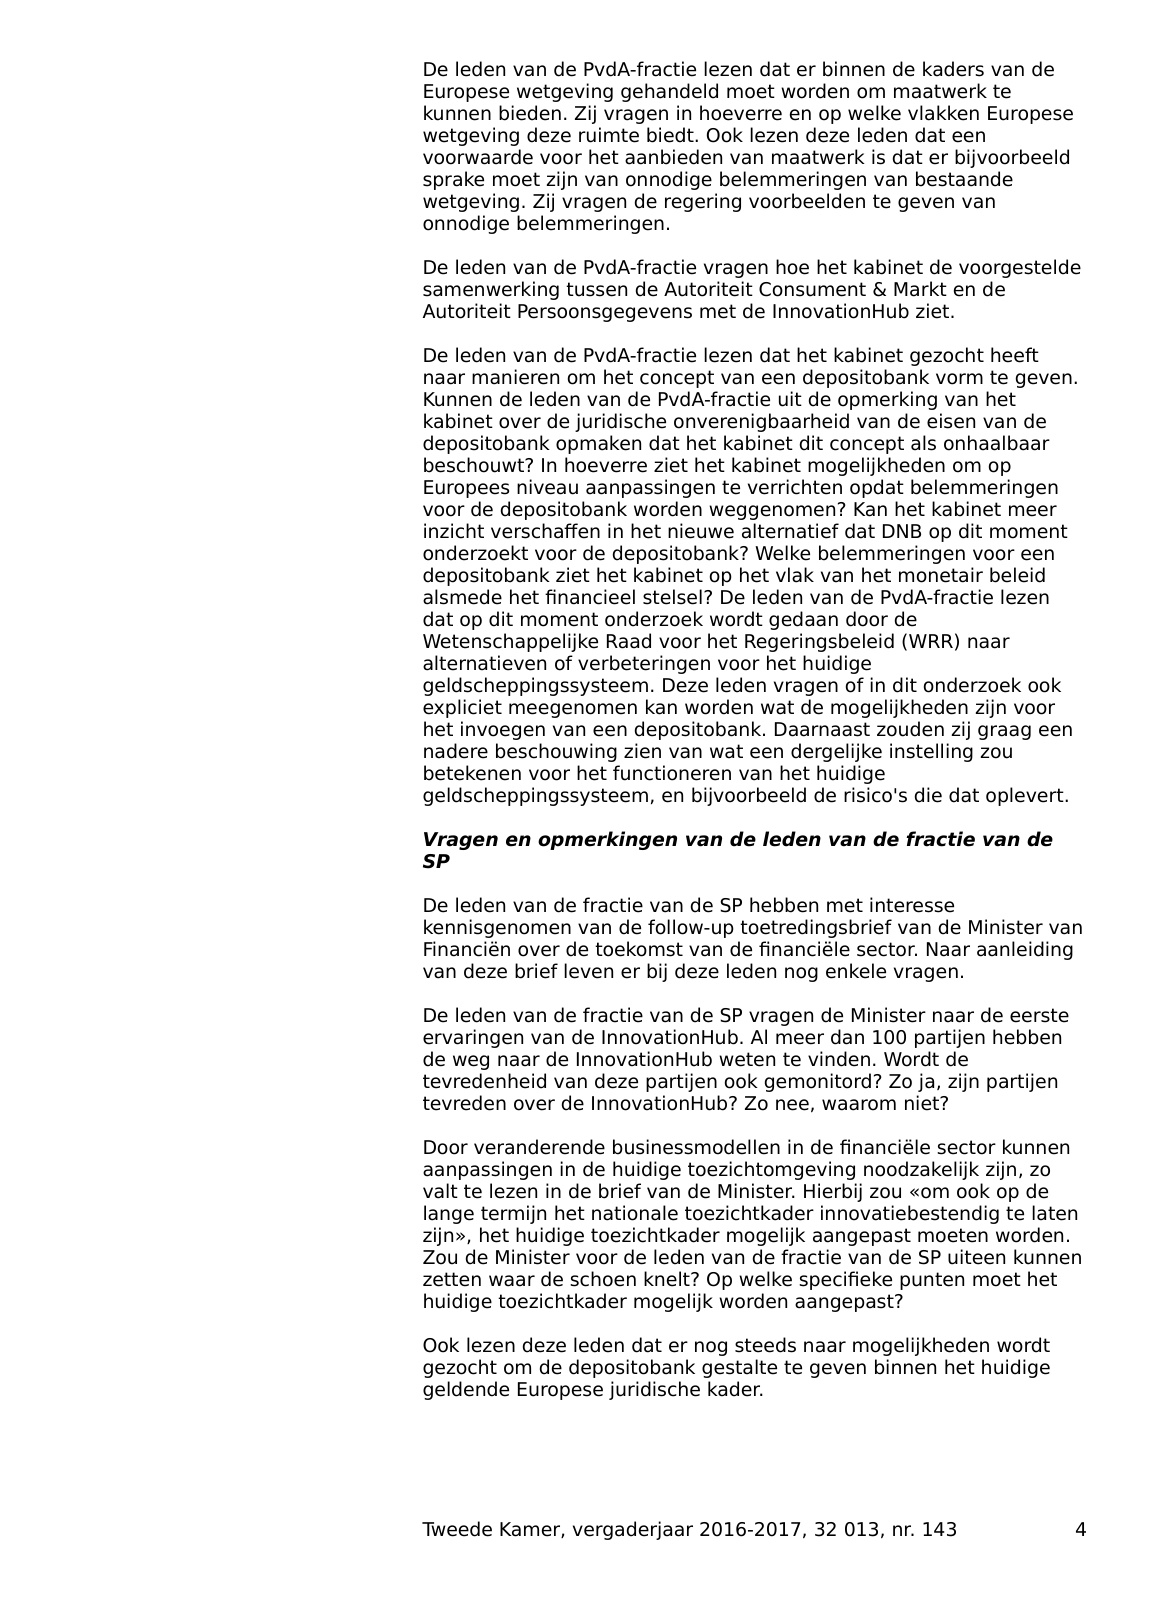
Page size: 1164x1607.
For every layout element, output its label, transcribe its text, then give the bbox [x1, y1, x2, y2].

text De leden van de PvdA-fractie lezen dat het kabinet gezocht heeft naar manieren om het concept van een depositobank vorm te geven. Kunnen de leden van de PvdA-fractie uit de opmerking van het kabinet over de juridische onverenigbaarheid van de eisen van de depositobank opmaken dat het kabinet dit concept als onhaalbaar beschouwt? In hoeverre ziet het kabinet mogelijkheden om op Europees niveau aanpassingen te verrichten opdat belemmeringen voor de depositobank worden weggenomen? Kan het kabinet meer inzicht verschaffen in het nieuwe alternatief dat DNB op dit moment onderzoekt voor de depositobank? Welke belemmeringen voor een depositobank ziet het kabinet op het vlak van het monetair beleid alsmede het financieel stelsel? De leden van de PvdA-fractie lezen dat op dit moment onderzoek wordt gedaan door de Wetenschappelijke Raad voor het Regeringsbeleid (WRR) naar alternatieven of verbeteringen voor het huidige geldscheppingssysteem. Deze leden vragen of in dit onderzoek ook expliciet meegenomen kan worden wat de mogelijkheden zijn voor het invoegen van een depositobank. Daarnaast zouden zij graag een nadere beschouwing zien van wat een dergelijke instelling zou betekenen voor het functioneren van het huidige geldscheppingssysteem, en bijvoorbeeld de risico's die dat oplevert. [422, 345, 1087, 807]
text Door veranderende businessmodellen in de financiële sector kunnen aanpassingen in de huidige toezichtomgeving noodzakelijk zijn, zo valt te lezen in de brief van de Minister. Hierbij zou «om ook op de lange termijn het nationale toezichtkader innovatiebestendig te laten zijn», het huidige toezichtkader mogelijk aangepast moeten worden. Zou de Minister voor de leden van de fractie van de SP uiteen kunnen zetten waar de schoen knelt? Op welke specifieke punten moet het huidige toezichtkader mogelijk worden aangepast? [422, 1137, 1087, 1313]
text De leden van de PvdA-fractie lezen dat er binnen de kaders van de Europese wetgeving gehandeld moet worden om maatwerk te kunnen bieden. Zij vragen in hoeverre en op welke vlakken Europese wetgeving deze ruimte biedt. Ook lezen deze leden dat een voorwaarde voor het aanbieden van maatwerk is dat er bijvoorbeeld sprake moet zijn van onnodige belemmeringen van bestaande wetgeving. Zij vragen de regering voorbeelden te geven van onnodige belemmeringen. [422, 59, 1087, 235]
text De leden van de fractie van de SP hebben met interesse kennisgenomen van de follow-up toetredingsbrief van de Minister van Financiën over de toekomst van de financiële sector. Naar aanleiding van deze brief leven er bij deze leden nog enkele vragen. [422, 895, 1087, 983]
subtitle Vragen en opmerkingen van de leden van de fractie van de SP [422, 829, 1087, 873]
text De leden van de fractie van de SP vragen de Minister naar de eerste ervaringen van de InnovationHub. Al meer dan 100 partijen hebben de weg naar de InnovationHub weten te vinden. Wordt de tevredenheid van deze partijen ook gemonitord? Zo ja, zijn partijen tevreden over de InnovationHub? Zo nee, waarom niet? [422, 1005, 1087, 1115]
text De leden van de PvdA-fractie vragen hoe het kabinet de voorgestelde samenwerking tussen de Autoriteit Consument & Markt en de Autoriteit Persoonsgegevens met de InnovationHub ziet. [422, 257, 1087, 323]
text Ook lezen deze leden dat er nog steeds naar mogelijkheden wordt gezocht om de depositobank gestalte te geven binnen het huidige geldende Europese juridische kader. [422, 1335, 1087, 1401]
